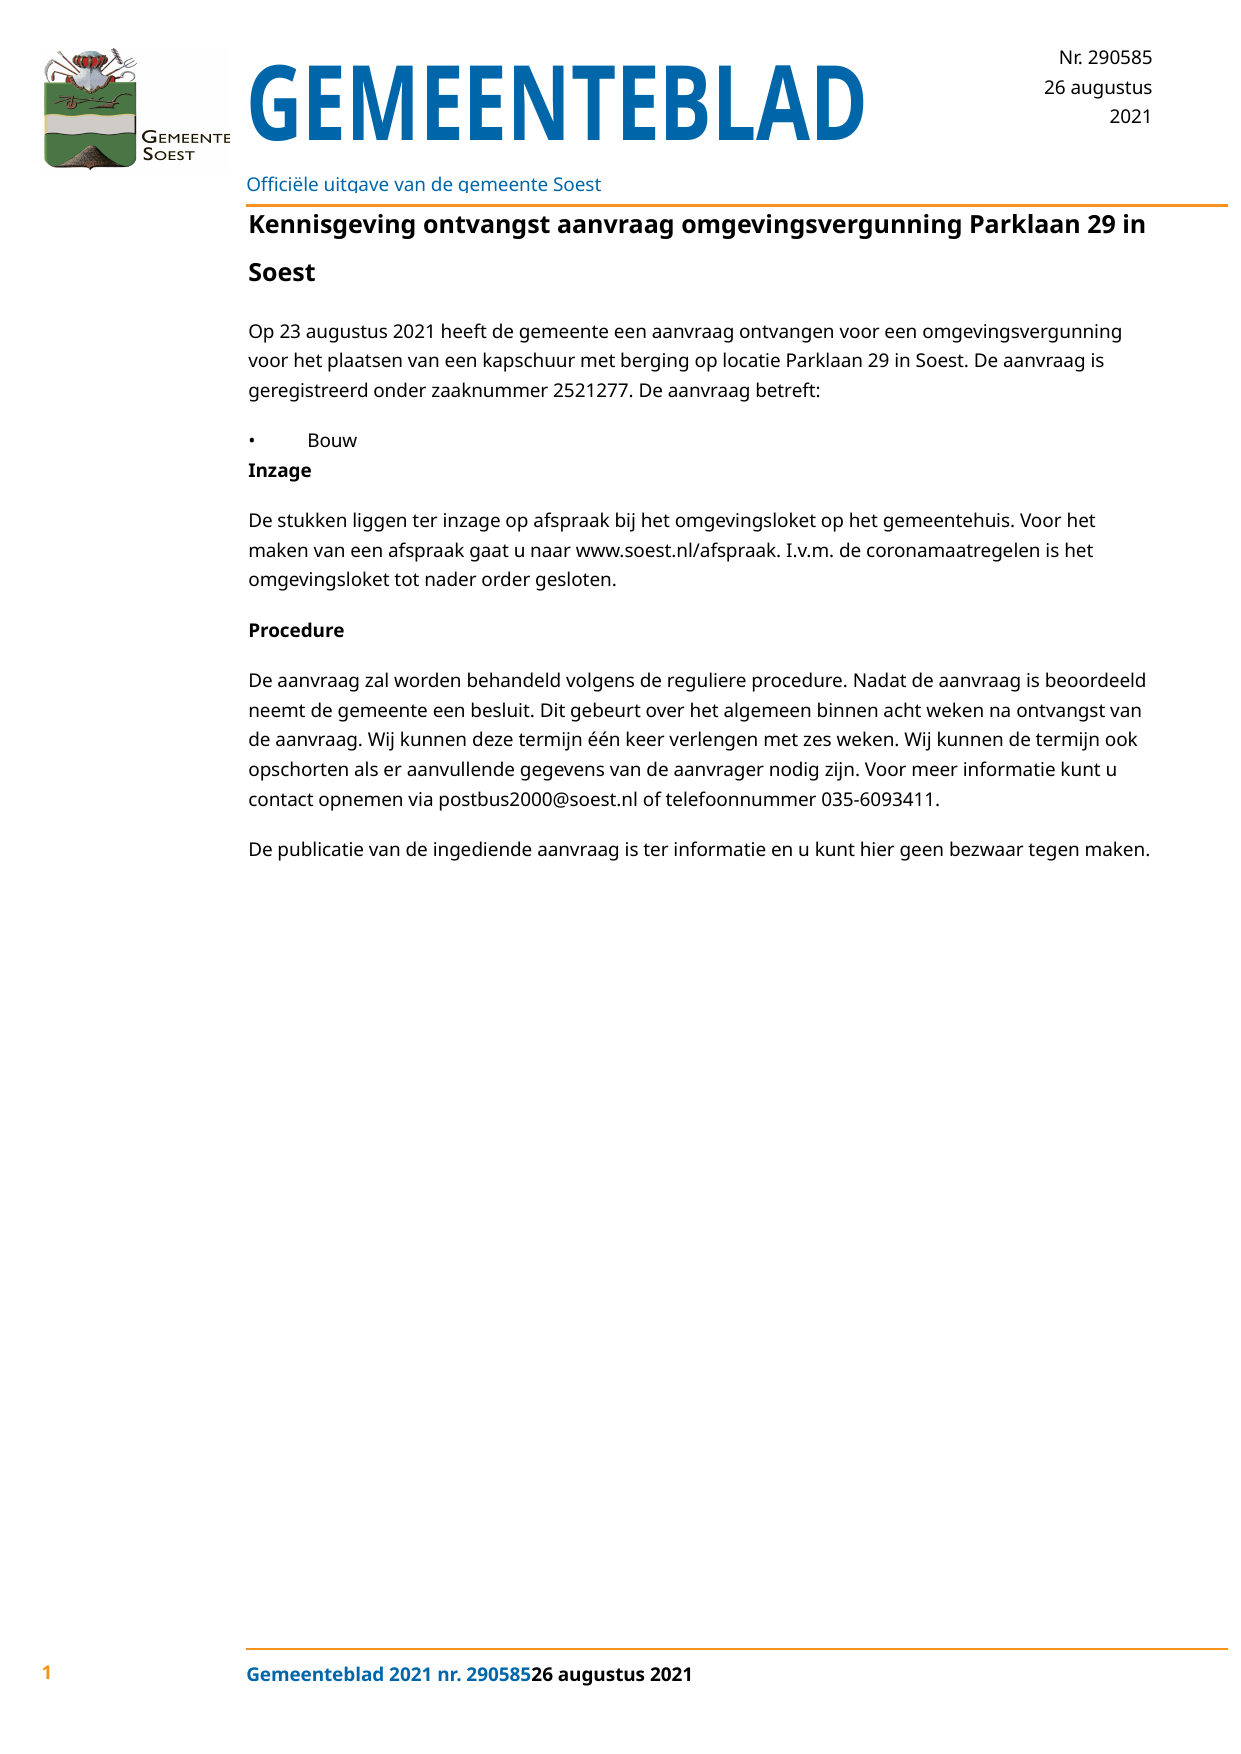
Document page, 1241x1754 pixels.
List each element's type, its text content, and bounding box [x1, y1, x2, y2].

text De publicatie van de ingediende aanvraag is ter informatie en u kunt hier geen bezwaar tegen maken. [248, 836, 1152, 862]
text De stukken liggen ter inzage op afspraak bij het omgevingsloket op het gemeentehuis. Voor het maken van een afspraak gaat u naar www.soest.nl/afspraak. I.v.m. de coronamaatregelen is het omgevingsloket tot nader order gesloten. [248, 507, 1152, 592]
text Inzage [248, 457, 1152, 483]
list Bouw [248, 427, 1152, 453]
text De aanvraag zal worden behandeld volgens de reguliere procedure. Nadat de aanvraag is beoordeeld neemt de gemeente een besluit. Dit gebeurt over het algemeen binnen acht weken na ontvangst van de aanvraag. Wij kunnen deze termijn één keer verlengen met zes weken. Wij kunnen de termijn ook opschorten als er aanvullende gegevens van de aanvrager nodig zijn. Voor meer informatie kunt u contact opnemen via postbus2000@soest.nl of telefoonnummer 035-6093411. [248, 667, 1152, 812]
text Kennisgeving ontvangst aanvraag omgevingsvergunning Parklaan 29 in Soest [248, 207, 1152, 288]
text Procedure [248, 617, 1152, 643]
text Op 23 augustus 2021 heeft de gemeente een aanvraag ontvangen voor een omgevingsvergunning voor het plaatsen van een kapschuur met berging op locatie Parklaan 29 in Soest. De aanvraag is geregistreerd onder zaaknummer 2521277. De aanvraag betreft: [248, 318, 1152, 403]
picture [41, 47, 231, 172]
